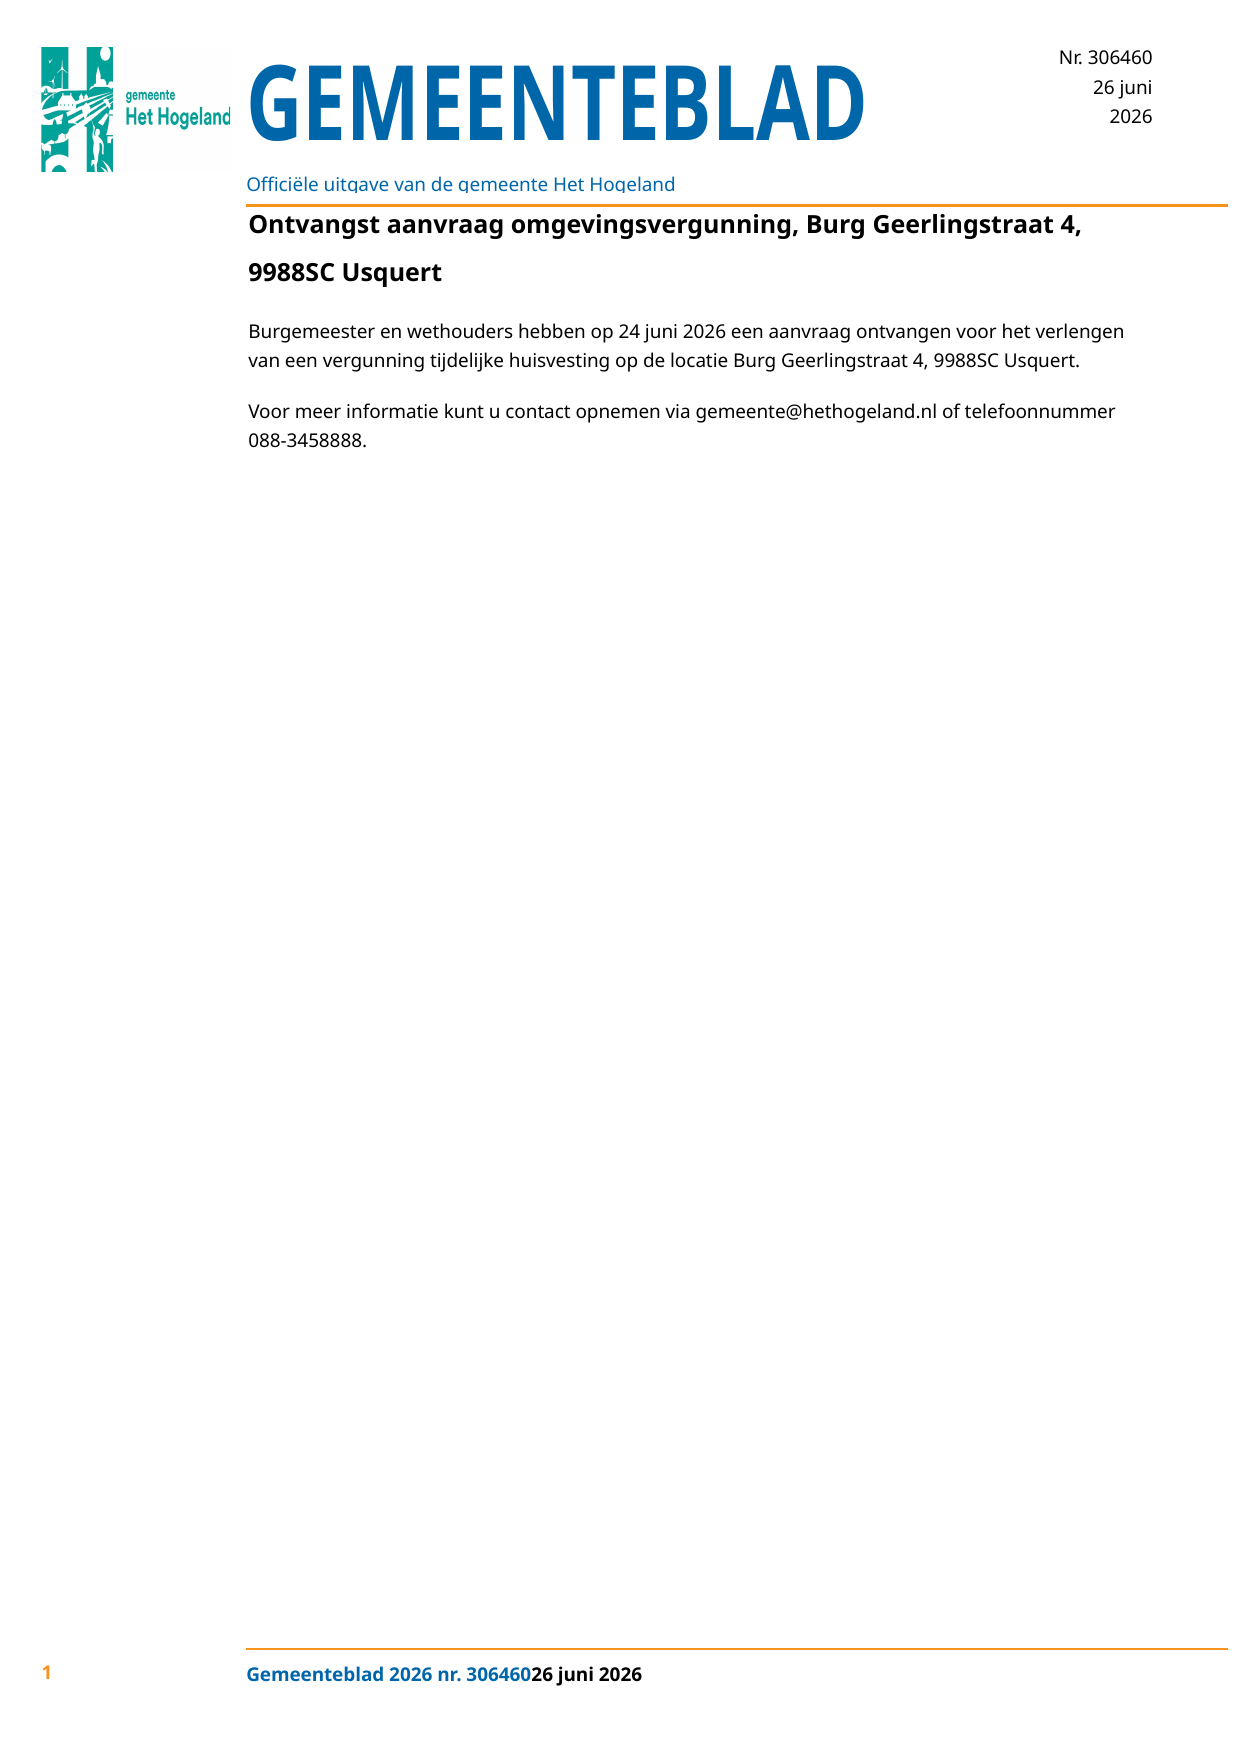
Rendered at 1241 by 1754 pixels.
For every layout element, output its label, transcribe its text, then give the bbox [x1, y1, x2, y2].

text Burgemeester en wethouders hebben op 24 juni 2026 een aanvraag ontvangen voor het verlengen van een vergunning tijdelijke huisvesting op de locatie Burg Geerlingstraat 4, 9988SC Usquert. [248, 318, 1152, 373]
text Ontvangst aanvraag omgevingsvergunning, Burg Geerlingstraat 4, 9988SC Usquert [248, 207, 1152, 288]
picture [41, 47, 231, 172]
text Voor meer informatie kunt u contact opnemen via gemeente@hethogeland.nl of telefoonnummer 088-3458888. [248, 398, 1152, 453]
